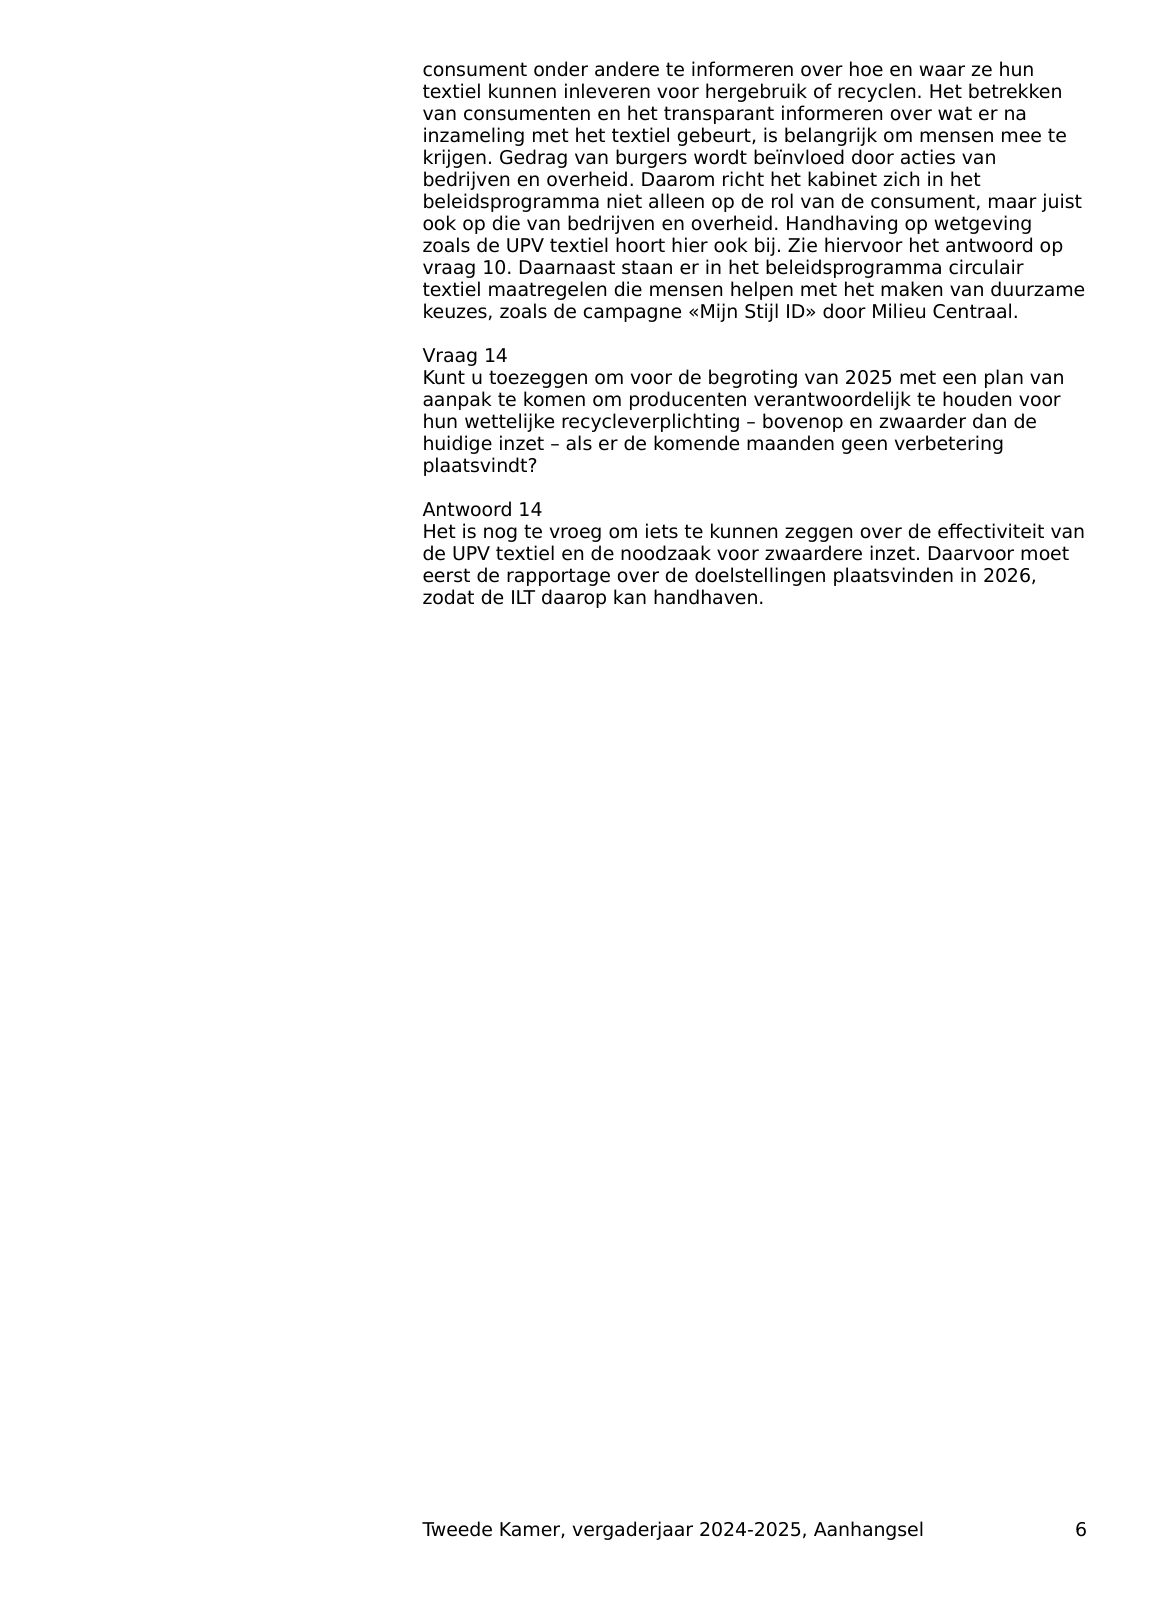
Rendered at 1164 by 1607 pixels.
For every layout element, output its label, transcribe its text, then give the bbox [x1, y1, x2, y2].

text Het is nog te vroeg om iets te kunnen zeggen over de effectiviteit van de UPV textiel en de noodzaak voor zwaardere inzet. Daarvoor moet eerst de rapportage over de doelstellingen plaatsvinden in 2026, zodat de ILT daarop kan handhaven. [422, 521, 1087, 609]
text consument onder andere te informeren over hoe en waar ze hun textiel kunnen inleveren voor hergebruik of recyclen. Het betrekken van consumenten en het transparant informeren over wat er na inzameling met het textiel gebeurt, is belangrijk om mensen mee te krijgen. Gedrag van burgers wordt beïnvloed door acties van bedrijven en overheid. Daarom richt het kabinet zich in het beleidsprogramma niet alleen op de rol van de consument, maar juist ook op die van bedrijven en overheid. Handhaving op wetgeving zoals de UPV textiel hoort hier ook bij. Zie hiervoor het antwoord op vraag 10. Daarnaast staan er in het beleidsprogramma circulair textiel maatregelen die mensen helpen met het maken van duurzame keuzes, zoals de campagne «Mijn Stijl ID» door Milieu Centraal. [422, 59, 1087, 323]
text Vraag 14 [422, 345, 1087, 367]
text Antwoord 14 [422, 499, 1087, 521]
text Kunt u toezeggen om voor de begroting van 2025 met een plan van aanpak te komen om producenten verantwoordelijk te houden voor hun wettelijke recycleverplichting – bovenop en zwaarder dan de huidige inzet – als er de komende maanden geen verbetering plaatsvindt? [422, 367, 1087, 477]
